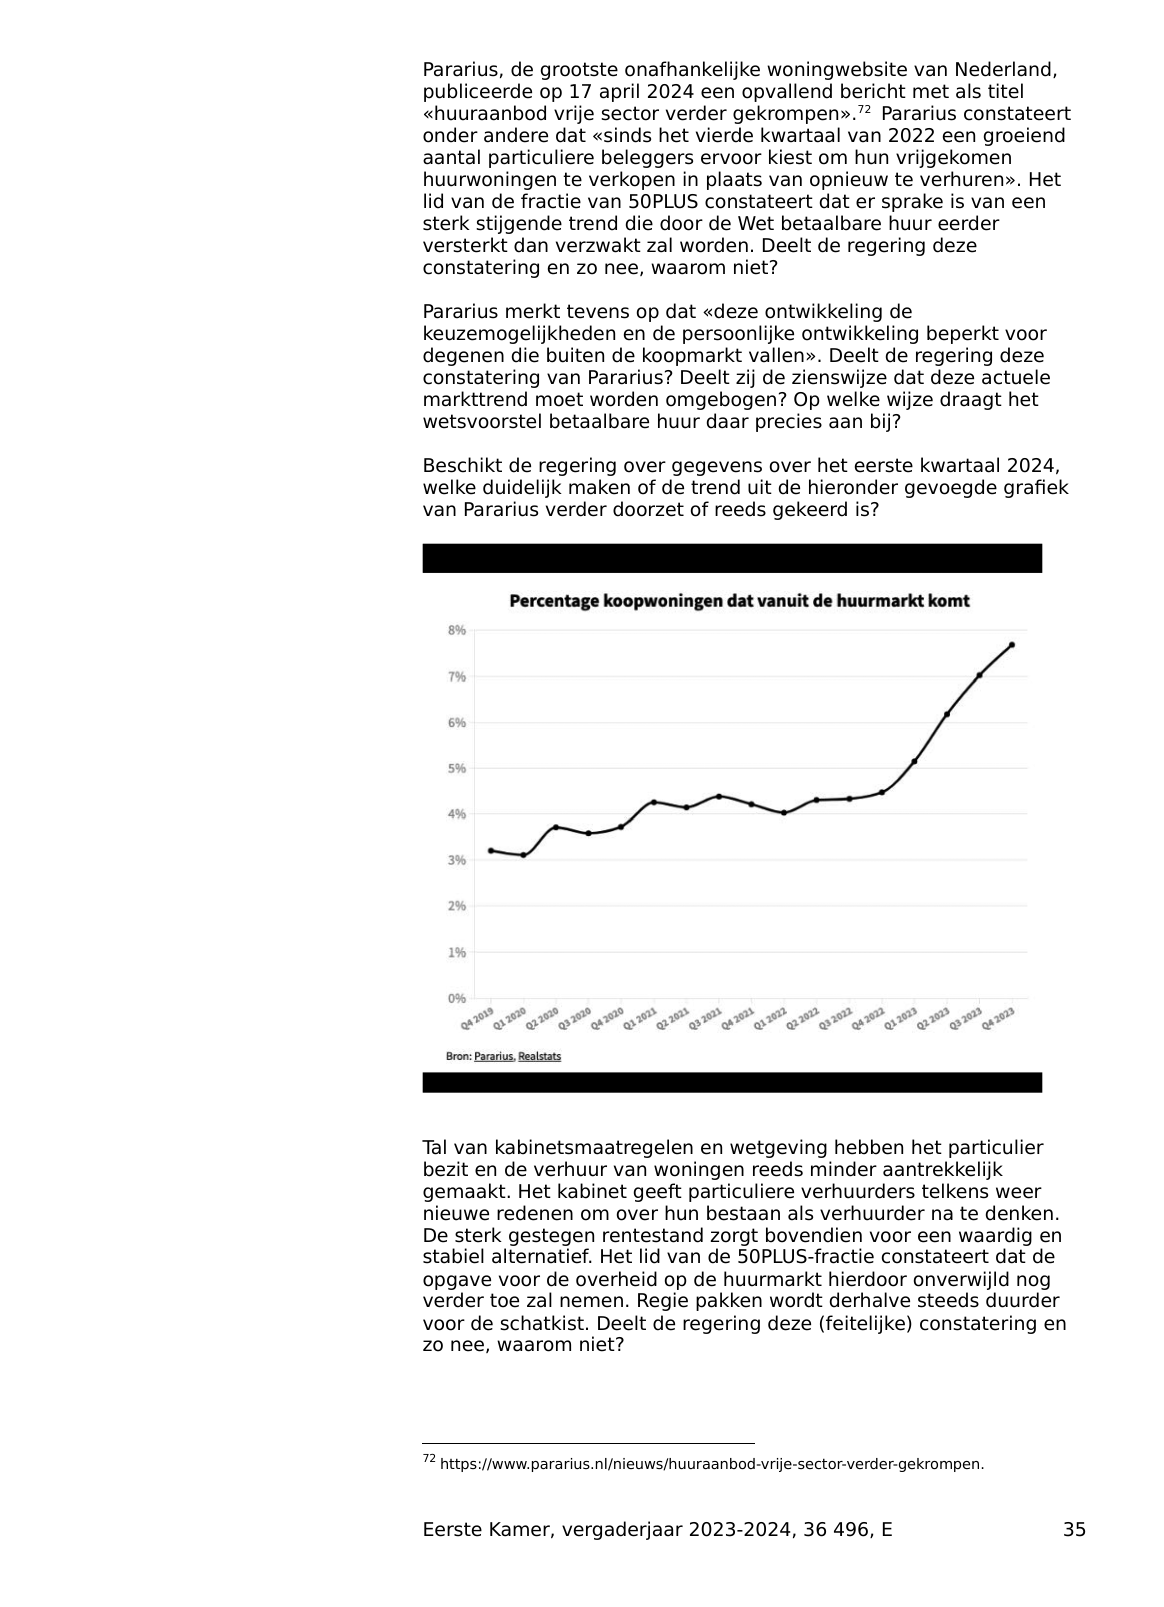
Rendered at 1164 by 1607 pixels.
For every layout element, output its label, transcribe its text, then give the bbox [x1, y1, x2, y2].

text Tal van kabinetsmaatregelen en wetgeving hebben het particulier bezit en de verhuur van woningen reeds minder aantrekkelijk gemaakt. Het kabinet geeft particuliere verhuurders telkens weer nieuwe redenen om over hun bestaan als verhuurder na te denken. De sterk gestegen rentestand zorgt bovendien voor een waardig en stabiel alternatief. Het lid van de 50PLUS-fractie constateert dat de opgave voor de overheid op de huurmarkt hierdoor onverwijld nog verder toe zal nemen. Regie pakken wordt derhalve steeds duurder voor de schatkist. Deelt de regering deze (feitelijke) constatering en zo nee, waarom niet? [422, 1137, 1087, 1356]
text Beschikt de regering over gegevens over het eerste kwartaal 2024, welke duidelijk maken of de trend uit de hieronder gevoegde grafiek van Pararius verder doorzet of reeds gekeerd is? [422, 455, 1087, 521]
picture [422, 543, 1043, 1093]
text Pararius, de grootste onafhankelijke woningwebsite van Nederland, publiceerde op 17 april 2024 een opvallend bericht met als titel «huuraanbod vrije sector verder gekrompen». Pararius constateert onder andere dat «sinds het vierde kwartaal van 2022 een groeiend aantal particuliere beleggers ervoor kiest om hun vrijgekomen huurwoningen te verkopen in plaats van opnieuw te verhuren». Het lid van de fractie van 50PLUS constateert dat er sprake is van een sterk stijgende trend die door de Wet betaalbare huur eerder versterkt dan verzwakt zal worden. Deelt de regering deze constatering en zo nee, waarom niet? [422, 59, 1087, 279]
text Pararius merkt tevens op dat «deze ontwikkeling de keuzemogelijkheden en de persoonlijke ontwikkeling beperkt voor degenen die buiten de koopmarkt vallen». Deelt de regering deze constatering van Pararius? Deelt zij de zienswijze dat deze actuele markttrend moet worden omgebogen? Op welke wijze draagt het wetsvoorstel betaalbare huur daar precies aan bij? [422, 301, 1087, 433]
text https://www.pararius.nl/nieuws/huuraanbod-vrije-sector-verder-gekrompen. [422, 1452, 1087, 1474]
